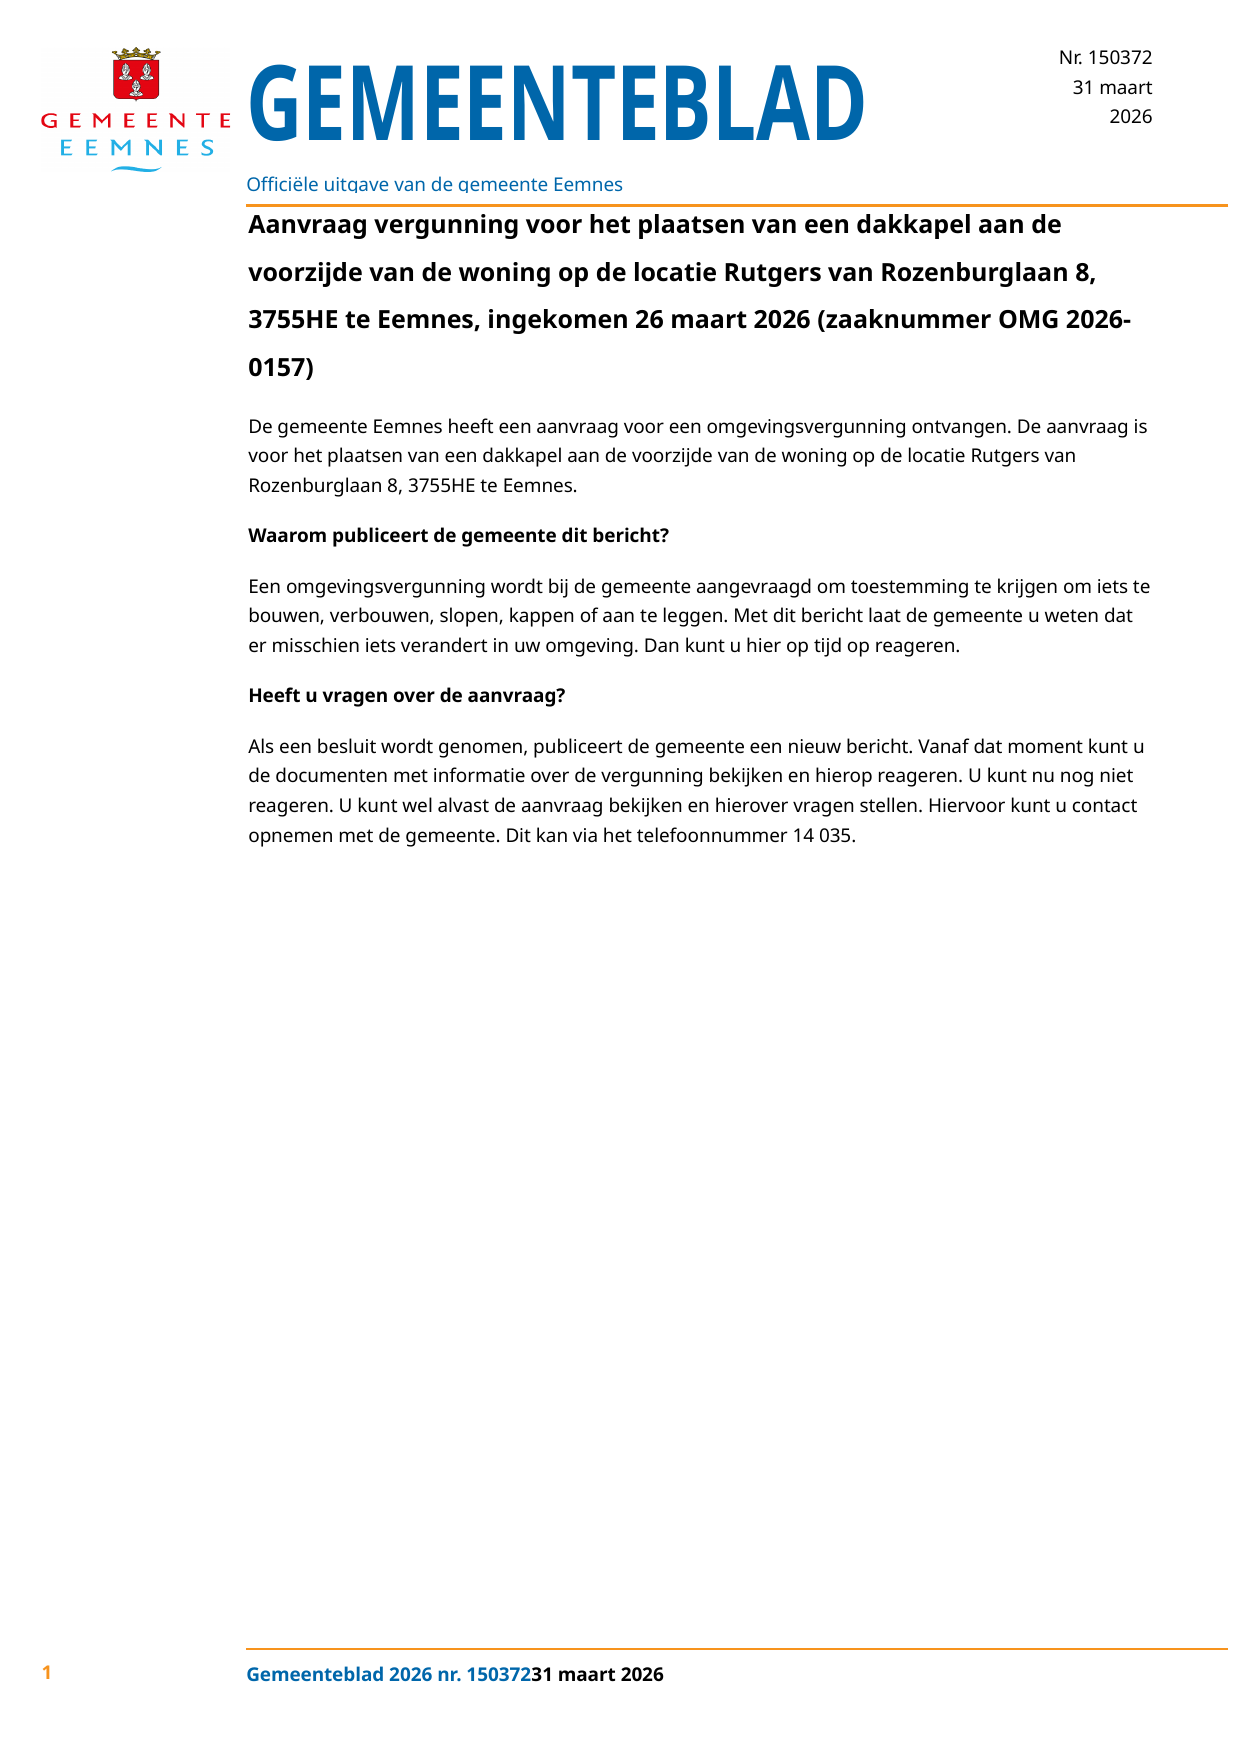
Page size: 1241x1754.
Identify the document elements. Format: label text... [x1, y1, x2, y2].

text Heeft u vragen over de aanvraag? [248, 683, 1152, 708]
text Als een besluit wordt genomen, publiceert de gemeente een nieuw bericht. Vanaf dat moment kunt u de documenten met informatie over de vergunning bekijken en hierop reageren. U kunt nu nog niet reageren. U kunt wel alvast de aanvraag bekijken en hierover vragen stellen. Hiervoor kunt u contact opnemen met de gemeente. Dit kan via het telefoonnummer 14 035. [248, 733, 1152, 848]
text De gemeente Eemnes heeft een aanvraag voor een omgevingsvergunning ontvangen. De aanvraag is voor het plaatsen van een dakkapel aan de voorzijde van de woning op de locatie Rutgers van Rozenburglaan 8, 3755HE te Eemnes. [248, 413, 1152, 498]
picture [41, 47, 231, 172]
text Een omgevingsvergunning wordt bij de gemeente aangevraagd om toestemming te krijgen om iets te bouwen, verbouwen, slopen, kappen of aan te leggen. Met dit bericht laat de gemeente u weten dat er misschien iets verandert in uw omgeving. Dan kunt u hier op tijd op reageren. [248, 573, 1152, 658]
text Aanvraag vergunning voor het plaatsen van een dakkapel aan de voorzijde van de woning op de locatie Rutgers van Rozenburglaan 8, 3755HE te Eemnes, ingekomen 26 maart 2026 (zaaknummer OMG 2026-0157) [248, 207, 1152, 384]
text Waarom publiceert de gemeente dit bericht? [248, 523, 1152, 548]
